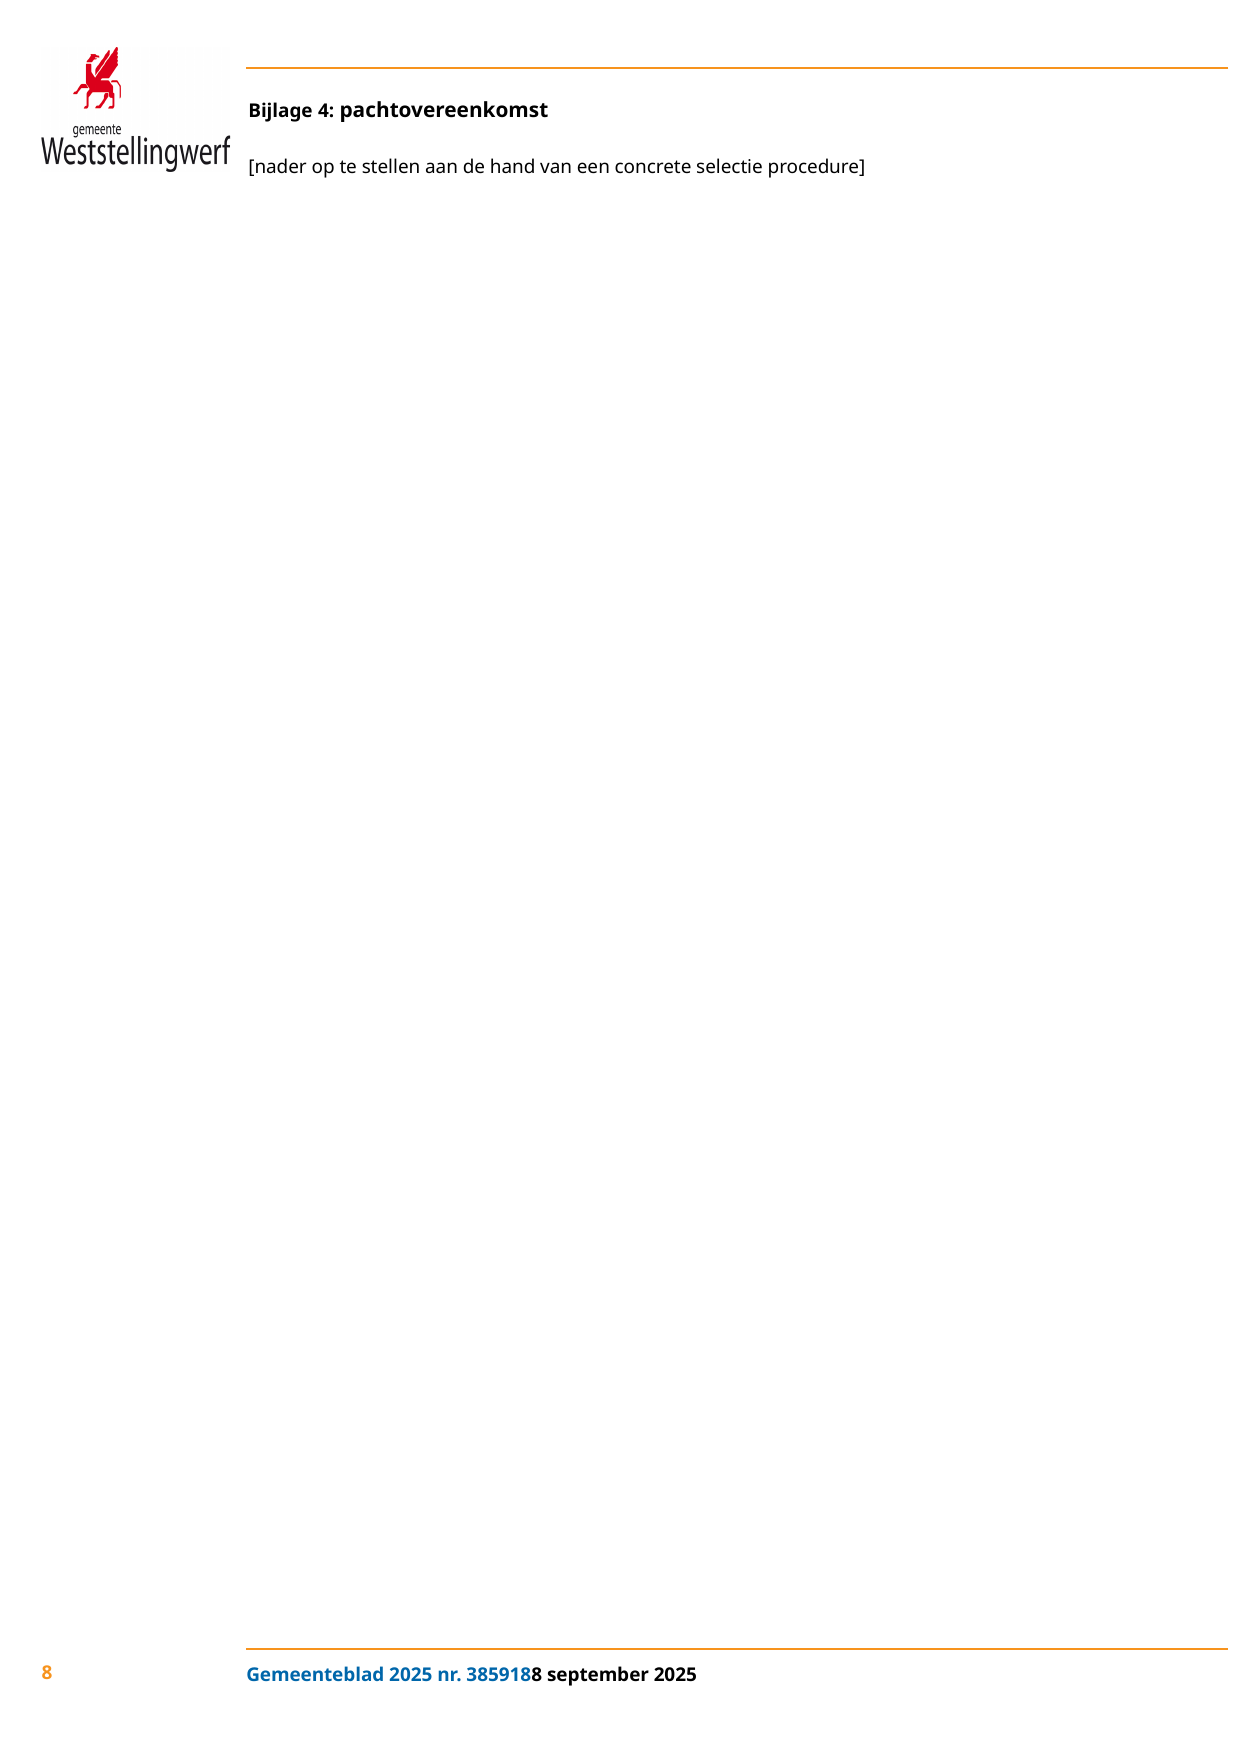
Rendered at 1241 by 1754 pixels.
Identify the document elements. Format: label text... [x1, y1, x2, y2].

text [nader op te stellen aan de hand van een concrete selectie procedure] [248, 153, 1152, 179]
picture [41, 47, 231, 172]
text Bijlage 4: pachtovereenkomst [248, 95, 1152, 123]
